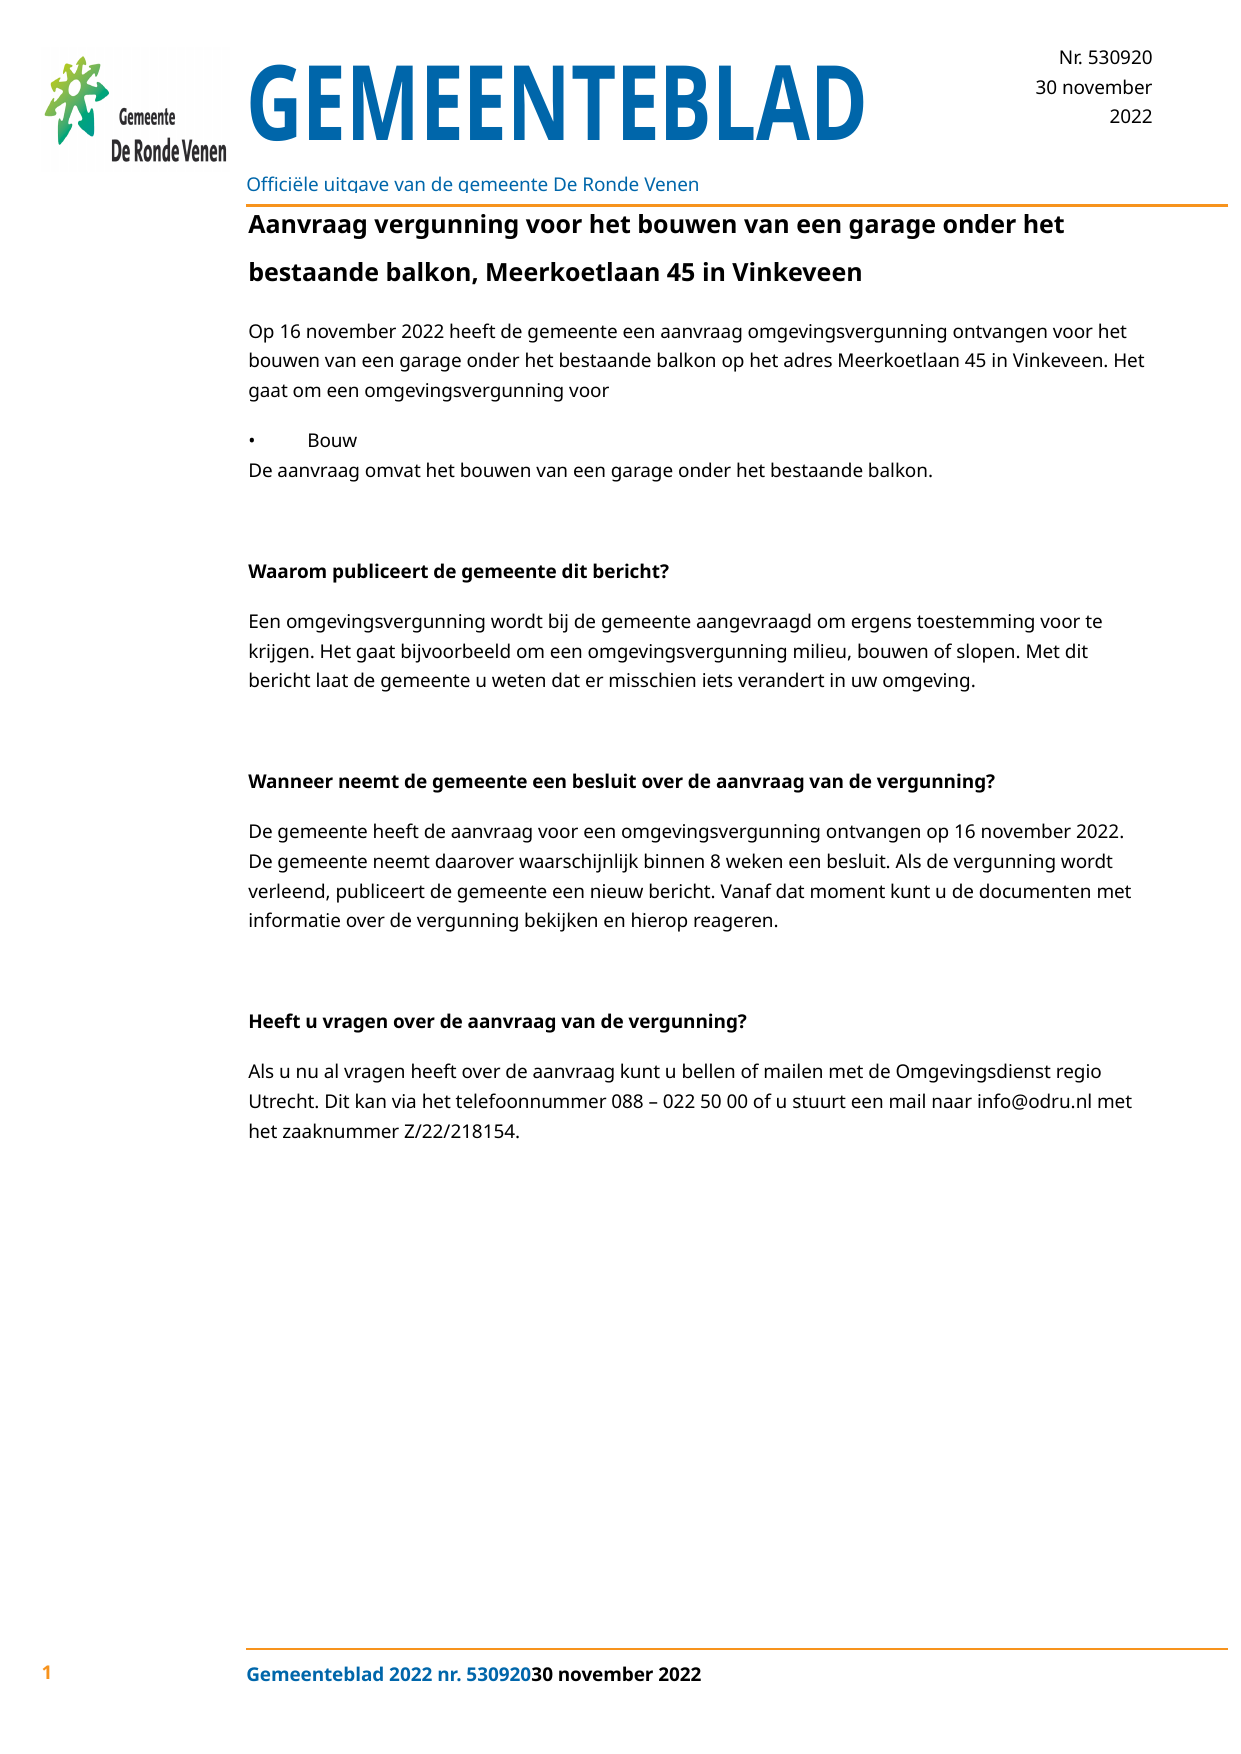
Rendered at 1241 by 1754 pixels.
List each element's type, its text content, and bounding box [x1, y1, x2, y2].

text De aanvraag omvat het bouwen van een garage onder het bestaande balkon. [248, 457, 1152, 483]
text De gemeente heeft de aanvraag voor een omgevingsvergunning ontvangen op 16 november 2022. De gemeente neemt daarover waarschijnlijk binnen 8 weken een besluit. Als de vergunning wordt verleend, publiceert de gemeente een nieuw bericht. Vanaf dat moment kunt u de documenten met informatie over de vergunning bekijken en hierop reageren. [248, 819, 1152, 933]
text Als u nu al vragen heeft over de aanvraag kunt u bellen of mailen met de Omgevingsdienst regio Utrecht. Dit kan via het telefoonnummer 088 – 022 50 00 of u stuurt een mail naar info@odru.nl met het zaaknummer Z/22/218154. [248, 1059, 1152, 1144]
text Op 16 november 2022 heeft de gemeente een aanvraag omgevingsvergunning ontvangen voor het bouwen van een garage onder het bestaande balkon op het adres Meerkoetlaan 45 in Vinkeveen. Het gaat om een omgevingsvergunning voor [248, 318, 1152, 403]
text Een omgevingsvergunning wordt bij de gemeente aangevraagd om ergens toestemming voor te krijgen. Het gaat bijvoorbeeld om een omgevingsvergunning milieu, bouwen of slopen. Met dit bericht laat de gemeente u weten dat er misschien iets verandert in uw omgeving. [248, 608, 1152, 693]
text Aanvraag vergunning voor het bouwen van een garage onder het bestaande balkon, Meerkoetlaan 45 in Vinkeveen [248, 207, 1152, 288]
list Bouw [248, 427, 1152, 453]
picture [41, 47, 231, 172]
text Wanneer neemt de gemeente een besluit over de aanvraag van de vergunning? [248, 768, 1152, 794]
text Waarom publiceert de gemeente dit bericht? [248, 558, 1152, 584]
text Heeft u vragen over de aanvraag van de vergunning? [248, 1008, 1152, 1034]
